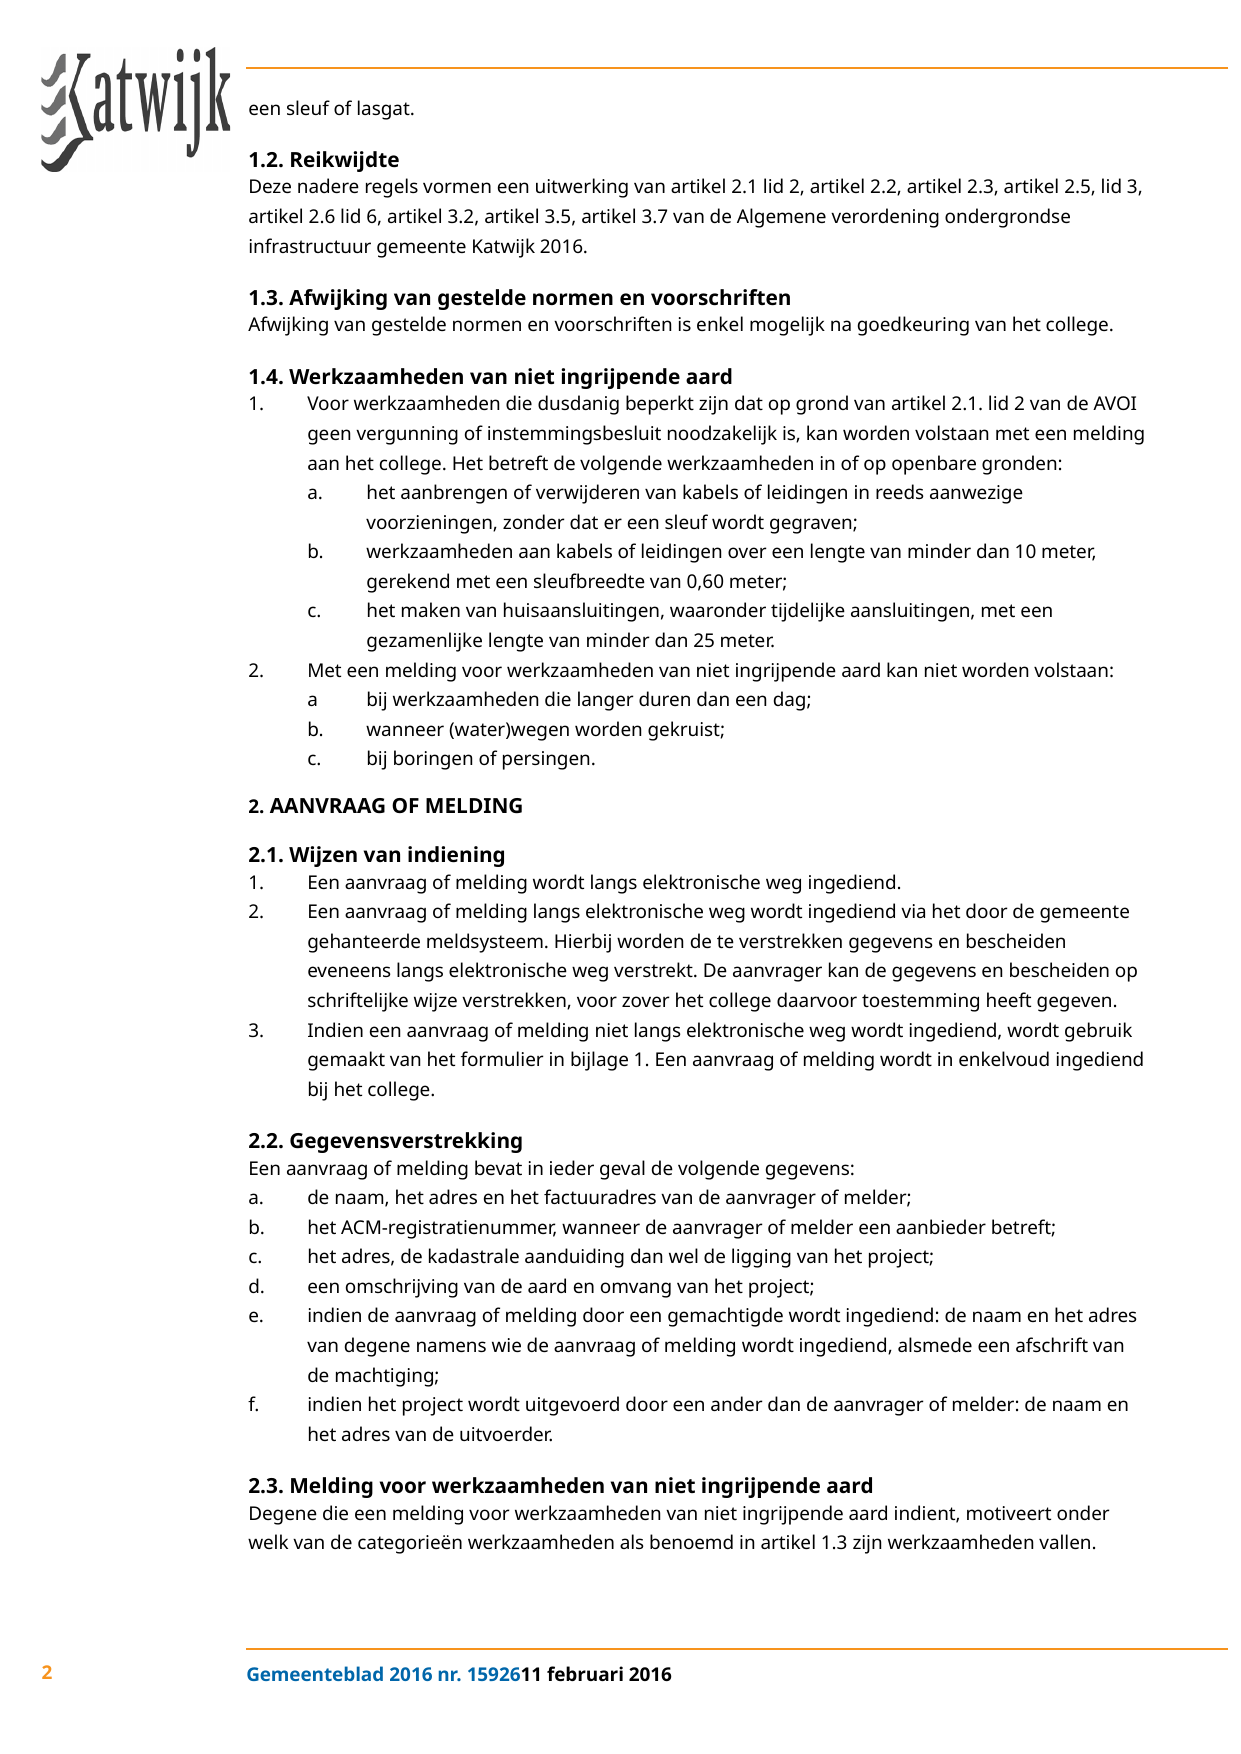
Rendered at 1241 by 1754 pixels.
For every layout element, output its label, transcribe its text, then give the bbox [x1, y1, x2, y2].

list wanneer (water)wegen worden gekruist; [307, 716, 1152, 742]
list Een aanvraag of melding langs elektronische weg wordt ingediend via het door de gemeente gehanteerde meldsysteem. Hierbij worden de te verstrekken gegevens en bescheiden eveneens langs elektronische weg verstrekt. De aanvrager kan de gegevens en bescheiden op schriftelijke wijze verstrekken, voor zover het college daarvoor toestemming heeft gegeven. [248, 898, 1152, 1013]
list Voor werkzaamheden die dusdanig beperkt zijn dat op grond van artikel 2.1. lid 2 van de AVOI geen vergunning of instemmingsbesluit noodzakelijk is, kan worden volstaan met een melding aan het college. Het betreft de volgende werkzaamheden in of op openbare gronden: [248, 391, 1152, 475]
picture [41, 47, 231, 172]
text 1.4. Werkzaamheden van niet ingrijpende aard [248, 362, 1152, 391]
list indien het project wordt uitgevoerd door een ander dan de aanvrager of melder: de naam en het adres van de uitvoerder. [248, 1391, 1152, 1447]
list het aanbrengen of verwijderen van kabels of leidingen in reeds aanwezige voorzieningen, zonder dat er een sleuf wordt gegraven; [307, 479, 1152, 534]
text 2.2. Gegevensverstrekking [248, 1126, 1152, 1155]
list het adres, de kadastrale aanduiding dan wel de ligging van het project; [248, 1243, 1152, 1269]
list een omschrijving van de aard en omvang van het project; [248, 1273, 1152, 1299]
list werkzaamheden aan kabels of leidingen over een lengte van minder dan 10 meter, gerekend met een sleufbreedte van 0,60 meter; [307, 538, 1152, 594]
list het ACM-registratienummer, wanneer de aanvrager of melder een aanbieder betreft; [248, 1214, 1152, 1240]
list Een aanvraag of melding wordt langs elektronische weg ingediend. [248, 869, 1152, 894]
list Met een melding voor werkzaamheden van niet ingrijpende aard kan niet worden volstaan: [248, 657, 1152, 682]
list bij werkzaamheden die langer duren dan een dag; [307, 686, 1152, 712]
text Afwijking van gestelde normen en voorschriften is enkel mogelijk na goedkeuring van het college. [248, 312, 1152, 337]
text Deze nadere regels vormen een uitwerking van artikel 2.1 lid 2, artikel 2.2, artikel 2.3, artikel 2.5, lid 3, artikel 2.6 lid 6, artikel 3.2, artikel 3.5, artikel 3.7 van de Algemene verordening ondergrondse infrastructuur gemeente Katwijk 2016. [248, 174, 1152, 258]
text 2.1. Wijzen van indiening [248, 840, 1152, 869]
text 1.3. Afwijking van gestelde normen en voorschriften [248, 283, 1152, 312]
text 2. AANVRAAG OF MELDING [248, 791, 1152, 819]
text 2.3. Melding voor werkzaamheden van niet ingrijpende aard [248, 1471, 1152, 1500]
text Een aanvraag of melding bevat in ieder geval de volgende gegevens: [248, 1155, 1152, 1181]
list de naam, het adres en het factuuradres van de aanvrager of melder; [248, 1184, 1152, 1210]
text Degene die een melding voor werkzaamheden van niet ingrijpende aard indient, motiveert onder welk van de categorieën werkzaamheden als benoemd in artikel 1.3 zijn werkzaamheden vallen. [248, 1500, 1152, 1555]
list indien de aanvraag of melding door een gemachtigde wordt ingediend: de naam en het adres van degene namens wie de aanvraag of melding wordt ingediend, alsmede een afschrift van de machtiging; [248, 1303, 1152, 1388]
list het maken van huisaansluitingen, waaronder tijdelijke aansluitingen, met een gezamenlijke lengte van minder dan 25 meter. [307, 598, 1152, 653]
list bij boringen of persingen. [307, 746, 1152, 771]
text 1.2. Reikwijdte [248, 145, 1152, 174]
text een sleuf of lasgat. [248, 95, 1152, 121]
list Indien een aanvraag of melding niet langs elektronische weg wordt ingediend, wordt gebruik gemaakt van het formulier in bijlage 1. Een aanvraag of melding wordt in enkelvoud ingediend bij het college. [248, 1017, 1152, 1102]
